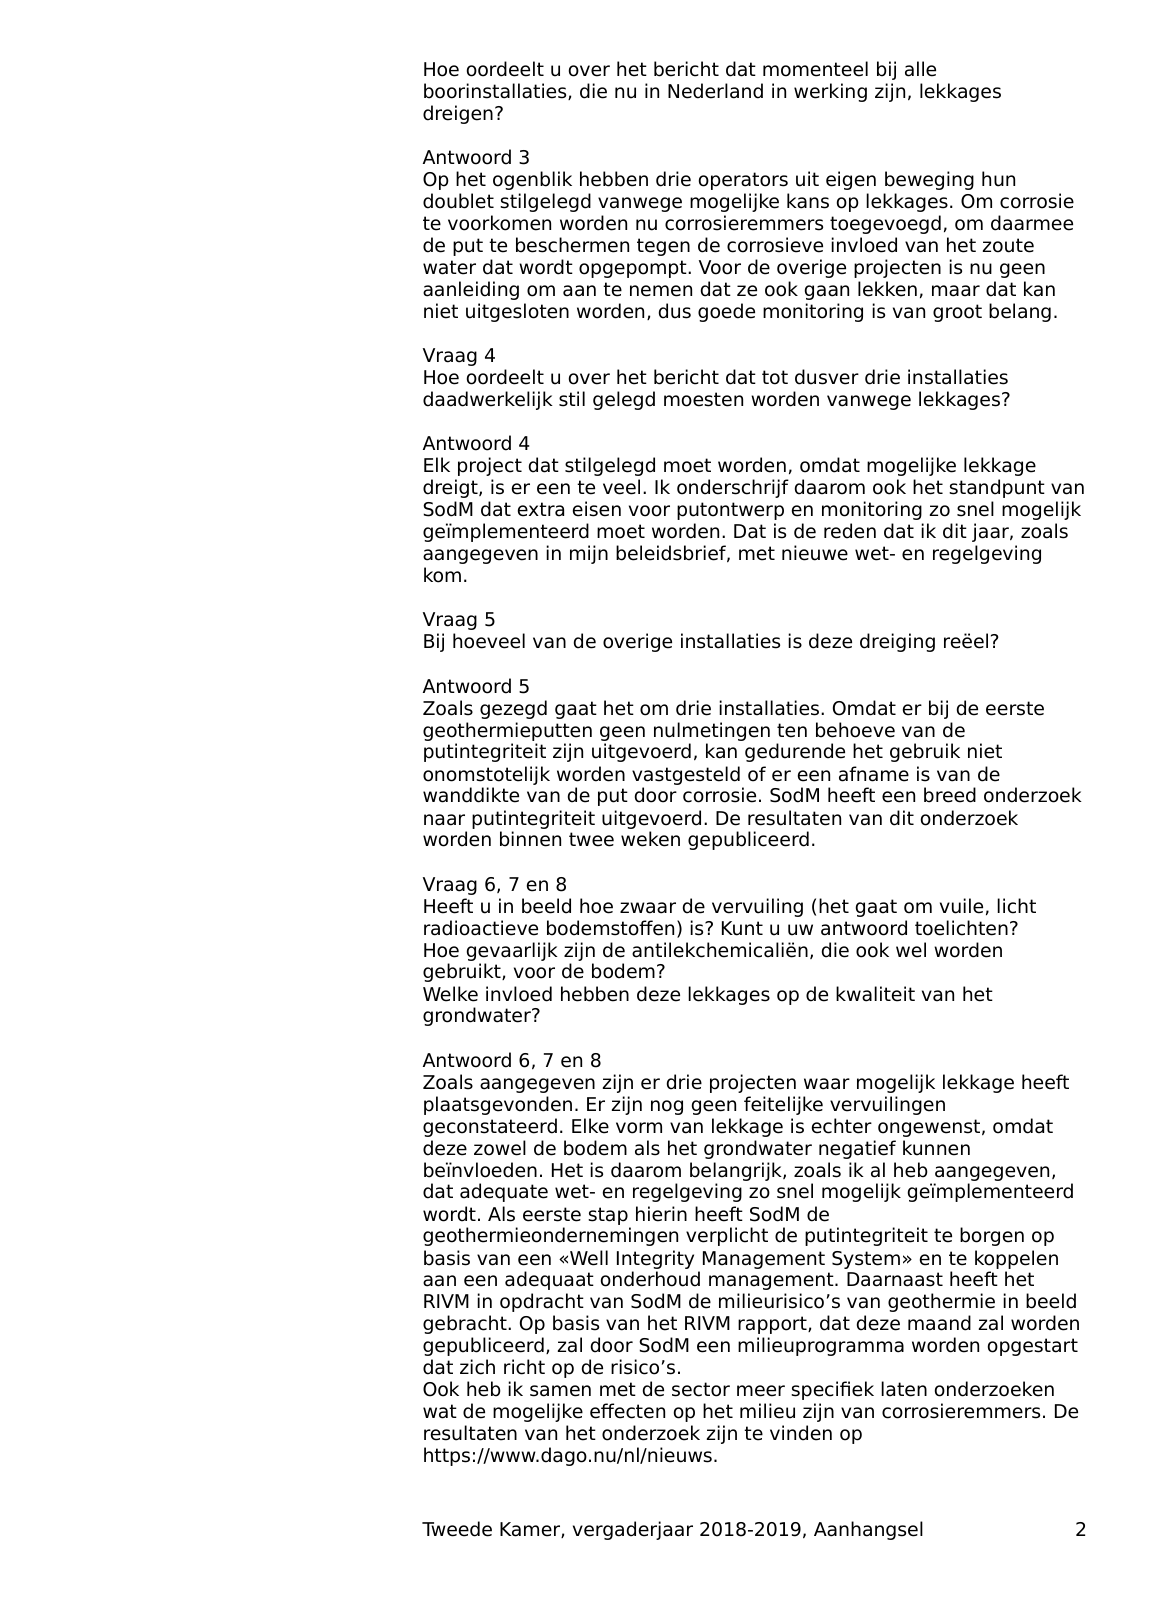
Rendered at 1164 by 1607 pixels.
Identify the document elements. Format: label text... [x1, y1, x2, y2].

text Vraag 4 [422, 345, 1087, 367]
text Antwoord 3 [422, 147, 1087, 169]
text Zoals gezegd gaat het om drie installaties. Omdat er bij de eerste geothermieputten geen nulmetingen ten behoeve van de putintegriteit zijn uitgevoerd, kan gedurende het gebruik niet onomstotelijk worden vastgesteld of er een afname is van de wanddikte van de put door corrosie. SodM heeft een breed onderzoek naar putintegriteit uitgevoerd. De resultaten van dit onderzoek worden binnen twee weken gepubliceerd. [422, 697, 1087, 851]
text Hoe oordeelt u over het bericht dat tot dusver drie installaties daadwerkelijk stil gelegd moesten worden vanwege lekkages? [422, 367, 1087, 411]
text Ook heb ik samen met de sector meer specifiek laten onderzoeken wat de mogelijke effecten op het milieu zijn van corrosieremmers. De resultaten van het onderzoek zijn te vinden op https://www.dago.nu/nl/nieuws. [422, 1379, 1087, 1467]
text Antwoord 4 [422, 433, 1087, 455]
text Bij hoeveel van de overige installaties is deze dreiging reëel? [422, 631, 1087, 653]
text Heeft u in beeld hoe zwaar de vervuiling (het gaat om vuile, licht radioactieve bodemstoffen) is? Kunt u uw antwoord toelichten? [422, 896, 1087, 939]
text Hoe gevaarlijk zijn de antilekchemicaliën, die ook wel worden gebruikt, voor de bodem? [422, 939, 1087, 983]
text Hoe oordeelt u over het bericht dat momenteel bij alle boorinstallaties, die nu in Nederland in werking zijn, lekkages dreigen? [422, 59, 1087, 125]
text Vraag 6, 7 en 8 [422, 873, 1087, 896]
text Vraag 5 [422, 609, 1087, 631]
text Op het ogenblik hebben drie operators uit eigen beweging hun doublet stilgelegd vanwege mogelijke kans op lekkages. Om corrosie te voorkomen worden nu corrosieremmers toegevoegd, om daarmee de put te beschermen tegen de corrosieve invloed van het zoute water dat wordt opgepompt. Voor de overige projecten is nu geen aanleiding om aan te nemen dat ze ook gaan lekken, maar dat kan niet uitgesloten worden, dus goede monitoring is van groot belang. [422, 169, 1087, 323]
text Antwoord 6, 7 en 8 [422, 1049, 1087, 1072]
text Antwoord 5 [422, 676, 1087, 697]
text Welke invloed hebben deze lekkages op de kwaliteit van het grondwater? [422, 983, 1087, 1027]
text Elk project dat stilgelegd moet worden, omdat mogelijke lekkage dreigt, is er een te veel. Ik onderschrijf daarom ook het standpunt van SodM dat extra eisen voor putontwerp en monitoring zo snel mogelijk geïmplementeerd moet worden. Dat is de reden dat ik dit jaar, zoals aangegeven in mijn beleidsbrief, met nieuwe wet- en regelgeving kom. [422, 455, 1087, 587]
text Zoals aangegeven zijn er drie projecten waar mogelijk lekkage heeft plaatsgevonden. Er zijn nog geen feitelijke vervuilingen geconstateerd. Elke vorm van lekkage is echter ongewenst, omdat deze zowel de bodem als het grondwater negatief kunnen beïnvloeden. Het is daarom belangrijk, zoals ik al heb aangegeven, dat adequate wet- en regelgeving zo snel mogelijk geïmplementeerd wordt. Als eerste stap hierin heeft SodM de geothermieondernemingen verplicht de putintegriteit te borgen op basis van een «Well Integrity Management System» en te koppelen aan een adequaat onderhoud management. Daarnaast heeft het RIVM in opdracht van SodM de milieurisico’s van geothermie in beeld gebracht. Op basis van het RIVM rapport, dat deze maand zal worden gepubliceerd, zal door SodM een milieuprogramma worden opgestart dat zich richt op de risico’s. [422, 1072, 1087, 1379]
